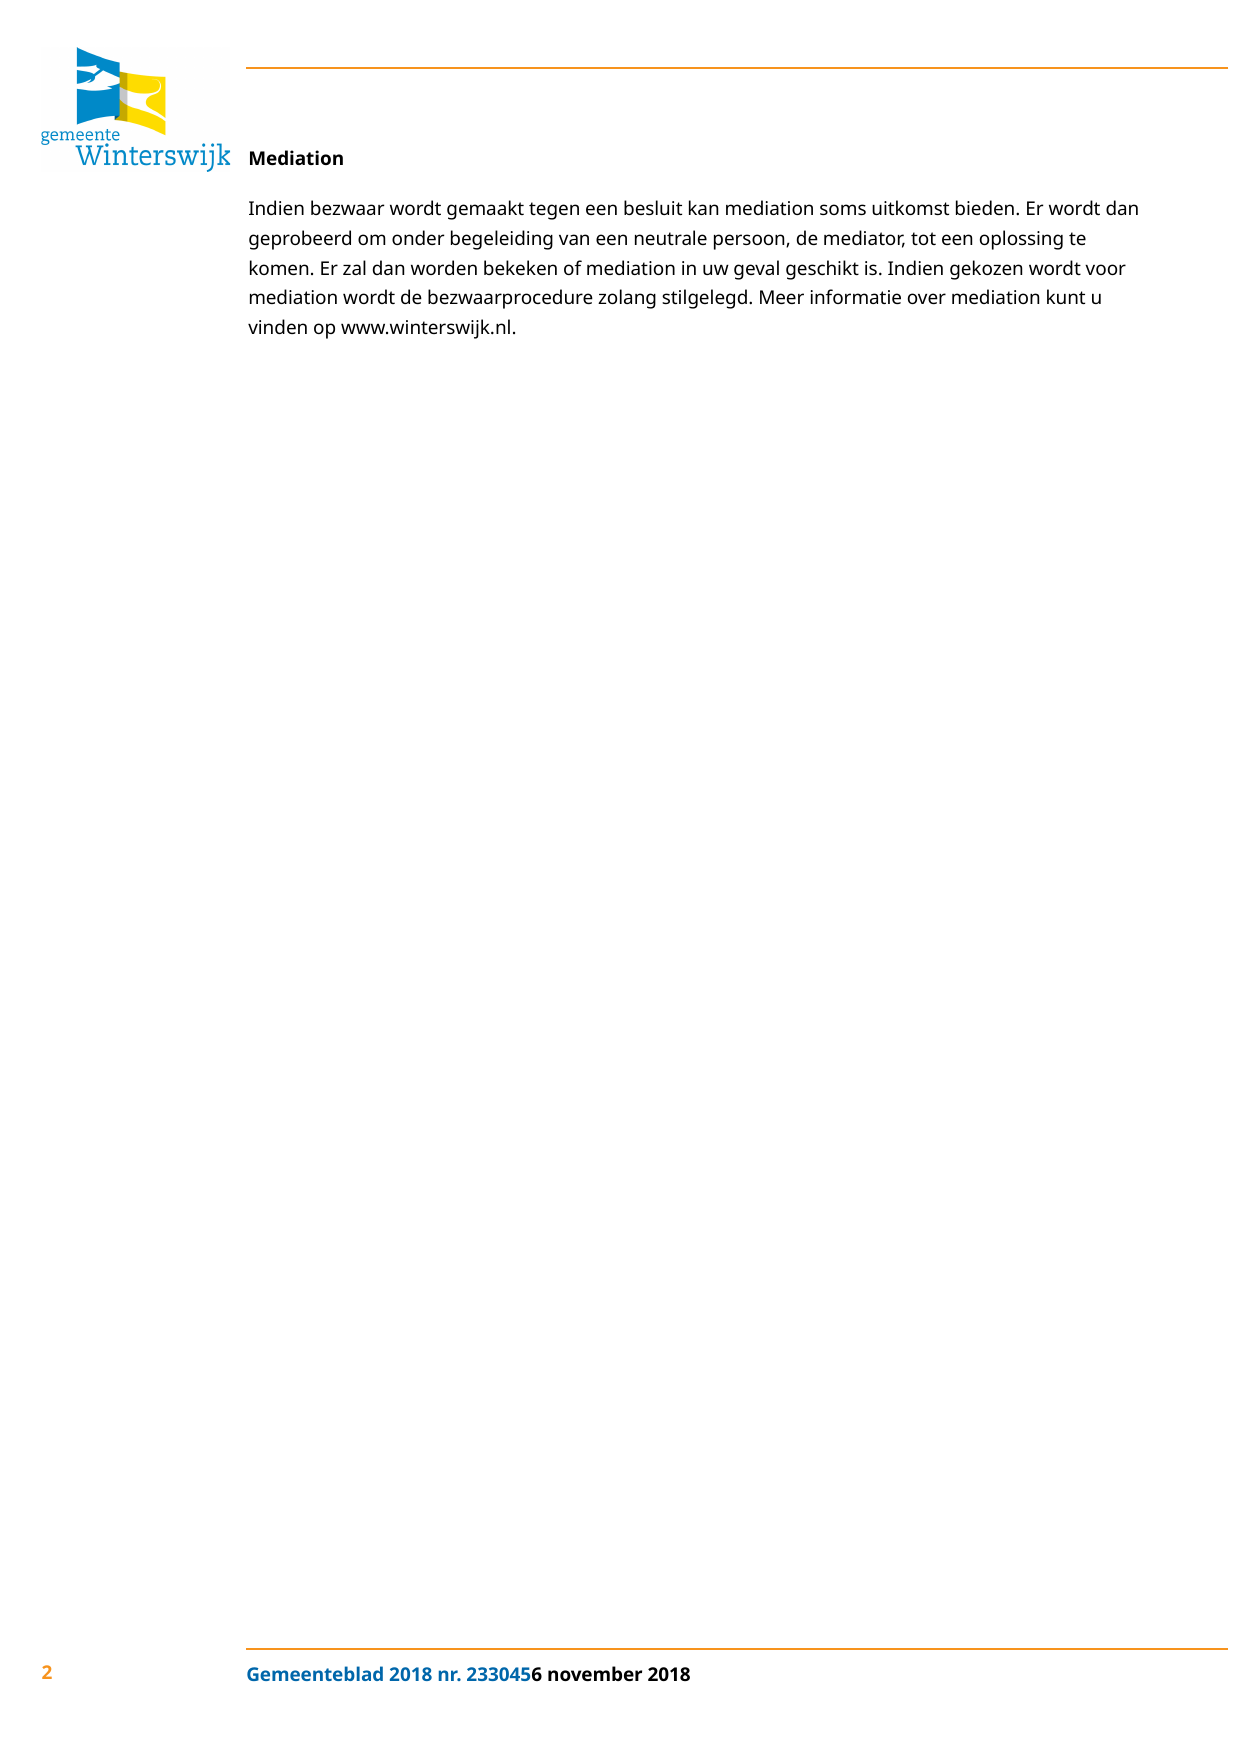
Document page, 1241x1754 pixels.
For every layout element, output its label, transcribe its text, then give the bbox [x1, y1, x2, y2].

picture [225, 153, 231, 162]
text Indien bezwaar wordt gemaakt tegen een besluit kan mediation soms uitkomst bieden. Er wordt dan geprobeerd om onder begeleiding van een neutrale persoon, de mediator, tot een oplossing te komen. Er zal dan worden bekeken of mediation in uw geval geschikt is. Indien gekozen wordt voor mediation wordt de bezwaarprocedure zolang stilgelegd. Meer informatie over mediation kunt u vinden op www.winterswijk.nl. [248, 196, 1152, 340]
text Mediation [248, 145, 1152, 171]
picture [41, 47, 231, 172]
